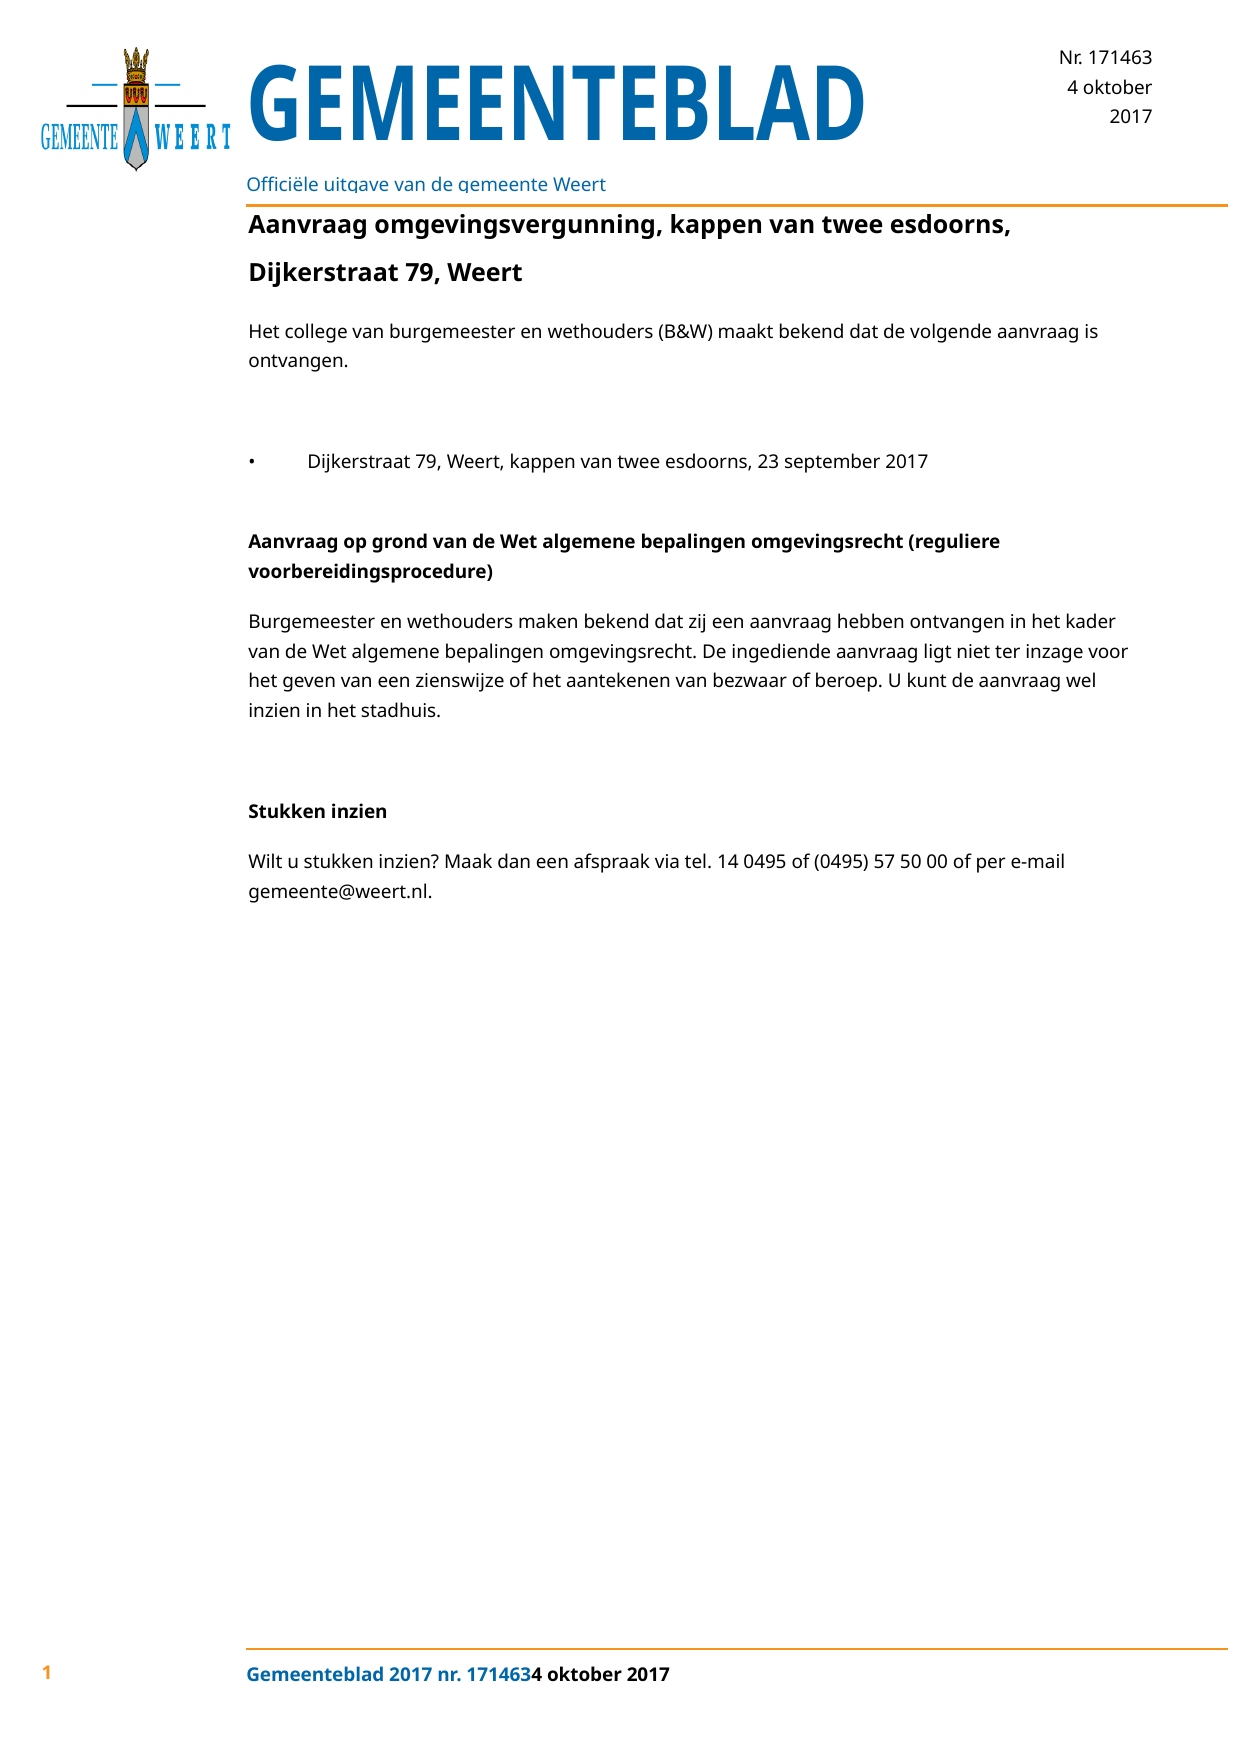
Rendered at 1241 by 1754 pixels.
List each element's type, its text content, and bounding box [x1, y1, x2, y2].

text Het college van burgemeester en wethouders (B&W) maakt bekend dat de volgende aanvraag is ontvangen. [248, 318, 1152, 373]
text Stukken inzien [248, 798, 1152, 824]
text Burgemeester en wethouders maken bekend dat zij een aanvraag hebben ontvangen in het kader van de Wet algemene bepalingen omgevingsrecht. De ingediende aanvraag ligt niet ter inzage voor het geven van een zienswijze of het aantekenen van bezwaar of beroep. U kunt de aanvraag wel inzien in het stadhuis. [248, 608, 1152, 723]
text Aanvraag omgevingsvergunning, kappen van twee esdoorns, Dijkerstraat 79, Weert [248, 207, 1152, 288]
text Wilt u stukken inzien? Maak dan een afspraak via tel. 14 0495 of (0495) 57 50 00 of per e-mail gemeente@weert.nl. [248, 848, 1152, 904]
text Aanvraag op grond van de Wet algemene bepalingen omgevingsrecht (reguliere voorbereidingsprocedure) [248, 528, 1152, 584]
picture [41, 47, 231, 172]
list Dijkerstraat 79, Weert, kappen van twee esdoorns, 23 september 2017 [248, 448, 1152, 474]
